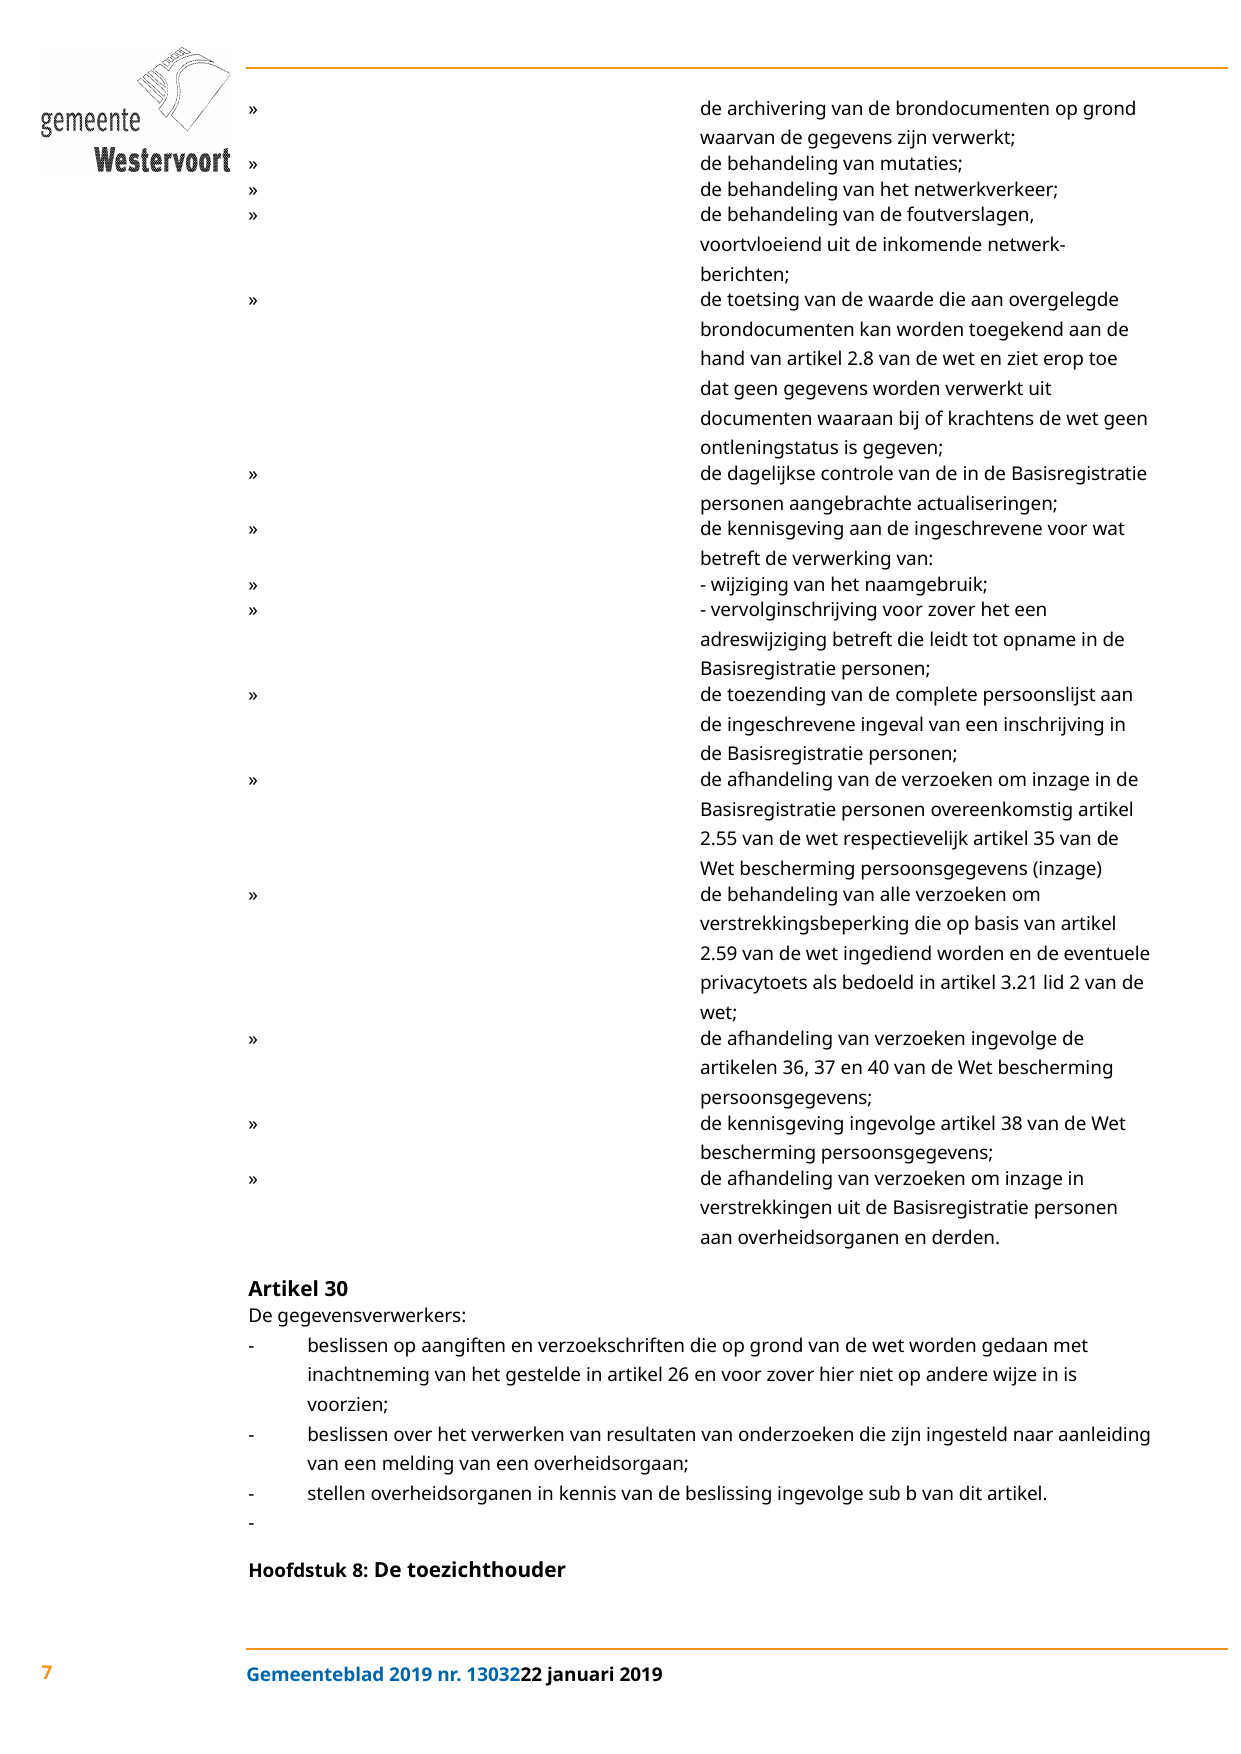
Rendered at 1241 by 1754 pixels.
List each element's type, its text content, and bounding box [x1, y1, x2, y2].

table_cell » [248, 1165, 700, 1250]
table_cell de afhandeling van verzoeken om inzage in verstrekkingen uit de Basisregistratie personen aan overheidsorganen en derden. [700, 1165, 1152, 1250]
table_cell de behandeling van alle verzoeken om verstrekkingsbeperking die op basis van artikel 2.59 van de wet ingediend worden en de eventuele privacytoets als bedoeld in artikel 3.21 lid 2 van de wet; [700, 881, 1152, 1025]
table_cell » [248, 202, 700, 286]
table_cell » [248, 766, 700, 881]
list beslissen op aangiften en verzoekschriften die op grond van de wet worden gedaan met inachtneming van het gestelde in artikel 26 en voor zover hier niet op andere wijze in is voorzien; [248, 1332, 1152, 1417]
list beslissen over het verwerken van resultaten van onderzoeken die zijn ingesteld naar aanleiding van een melding van een overheidsorgaan; [248, 1421, 1152, 1476]
table_cell de behandeling van mutaties; [700, 150, 1152, 176]
table_cell » [248, 150, 700, 176]
table_cell » [248, 95, 700, 150]
table_cell de toezending van de complete persoonslijst aan de ingeschrevene ingeval van een inschrijving in de Basisregistratie personen; [700, 681, 1152, 766]
table_cell de behandeling van het netwerkverkeer; [700, 176, 1152, 202]
text De gegevensverwerkers: [248, 1302, 1152, 1328]
picture [41, 47, 231, 172]
table_cell » [248, 1110, 700, 1165]
text Artikel 30 [248, 1274, 1152, 1302]
table_cell - vervolginschrijving voor zover het een adreswijziging betreft die leidt tot opname in de Basisregistratie personen; [700, 596, 1152, 681]
table_cell » [248, 881, 700, 1025]
table_cell de afhandeling van de verzoeken om inzage in de Basisregistratie personen overeenkomstig artikel 2.55 van de wet respectievelijk artikel 35 van de Wet bescherming persoonsgegevens (inzage) [700, 766, 1152, 881]
table_cell - wijziging van het naamgebruik; [700, 571, 1152, 596]
table_cell de archivering van de brondocumenten op grond waarvan de gegevens zijn verwerkt; [700, 95, 1152, 150]
table_cell » [248, 681, 700, 766]
table_cell » [248, 286, 700, 460]
table_cell » [248, 1025, 700, 1110]
table_cell » [248, 176, 700, 202]
table_cell de dagelijkse controle van de in de Basisregistratie personen aangebrachte actualiseringen; [700, 460, 1152, 515]
table_cell » [248, 596, 700, 681]
table_cell » [248, 571, 700, 596]
table_cell » [248, 515, 700, 571]
table_cell de kennisgeving ingevolge artikel 38 van de Wet bescherming persoonsgegevens; [700, 1110, 1152, 1165]
text Hoofdstuk 8: De toezichthouder [248, 1555, 1152, 1583]
table_cell de behandeling van de foutverslagen, voortvloeiend uit de inkomende netwerk- berichten; [700, 202, 1152, 286]
table_cell de toetsing van de waarde die aan overgelegde brondocumenten kan worden toegekend aan de hand van artikel 2.8 van de wet en ziet erop toe dat geen gegevens worden verwerkt uit documenten waaraan bij of krachtens de wet geen ontleningstatus is gegeven; [700, 286, 1152, 460]
table_cell de kennisgeving aan de ingeschrevene voor wat betreft de verwerking van: [700, 515, 1152, 571]
list stellen overheidsorganen in kennis van de beslissing ingevolge sub b van dit artikel. [248, 1480, 1152, 1506]
table_cell » [248, 460, 700, 515]
table_cell de afhandeling van verzoeken ingevolge de artikelen 36, 37 en 40 van de Wet bescherming persoonsgegevens; [700, 1025, 1152, 1110]
